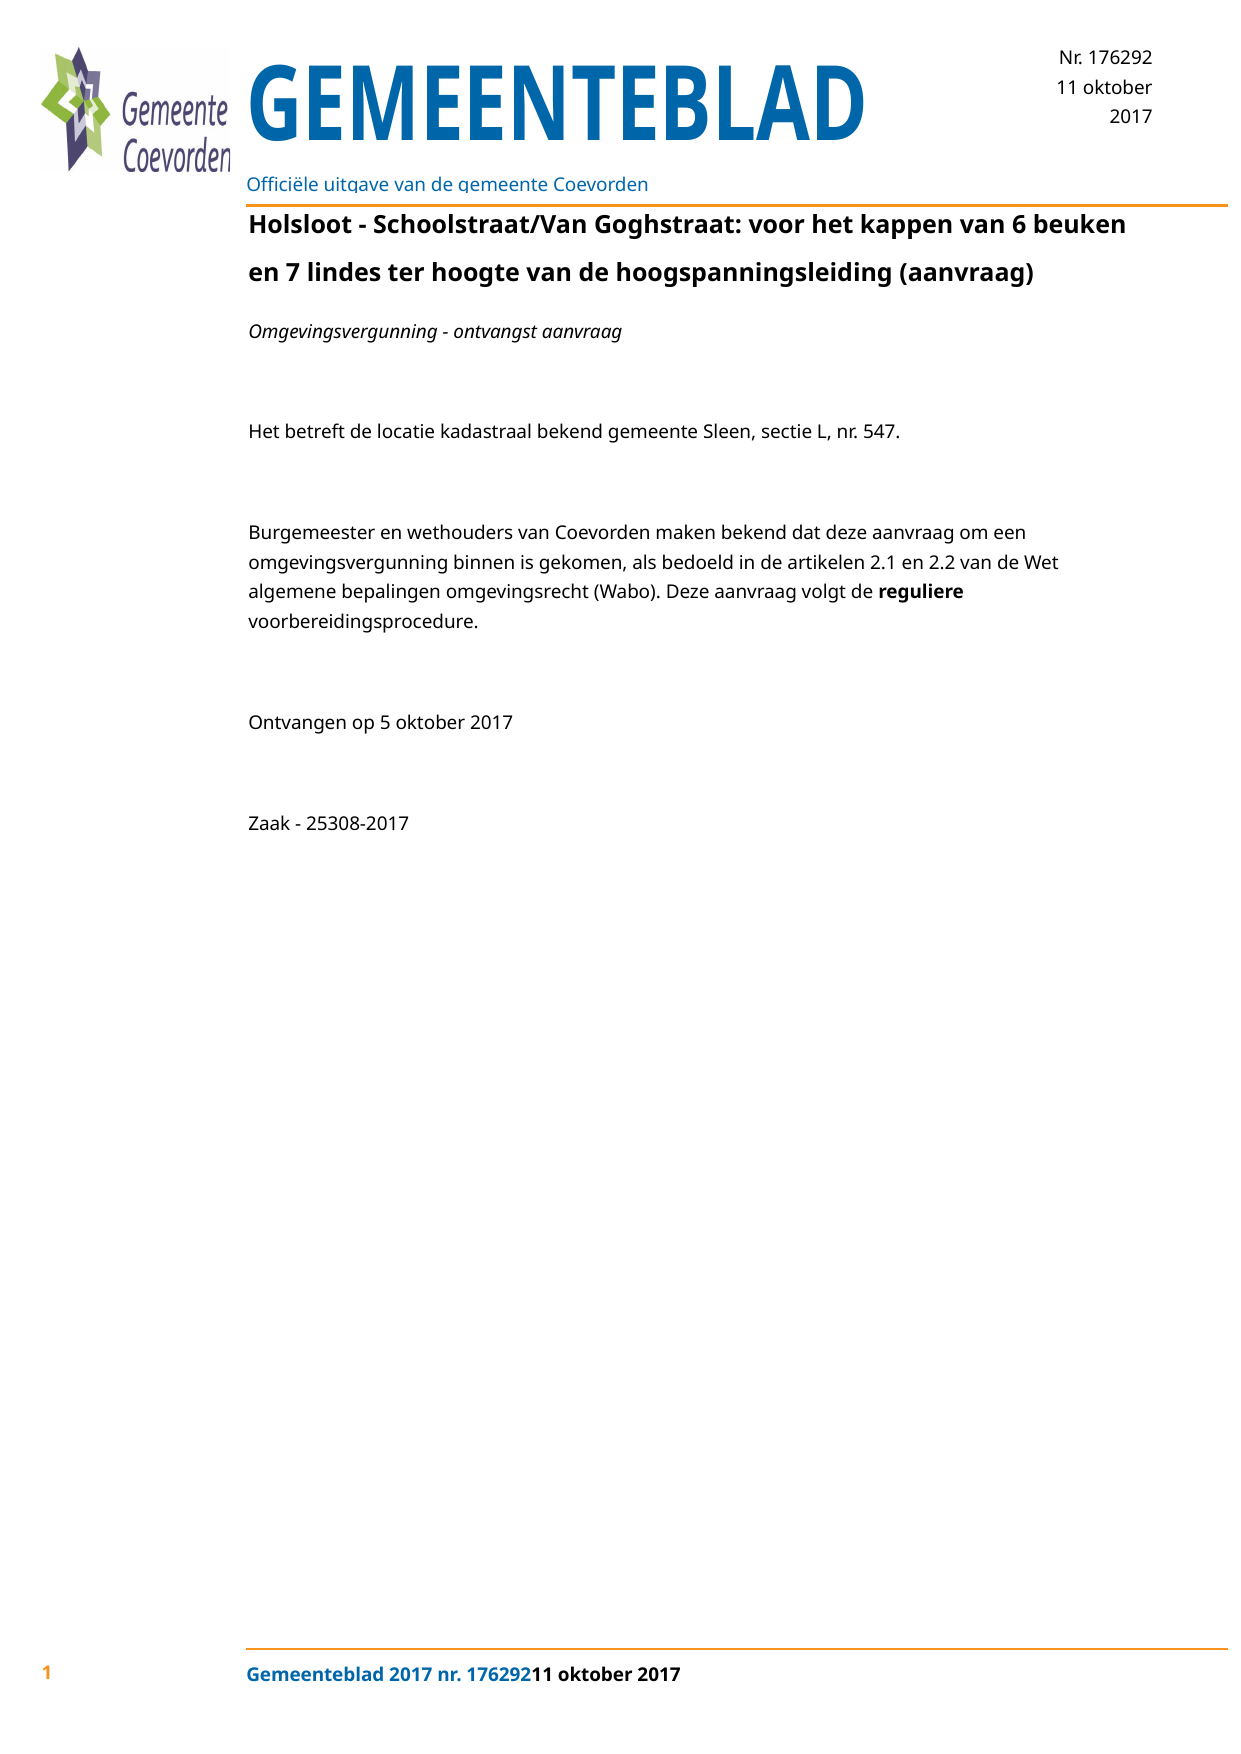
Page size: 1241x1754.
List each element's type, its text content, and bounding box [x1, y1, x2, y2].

text Het betreft de locatie kadastraal bekend gemeente Sleen, sectie L, nr. 547. [248, 419, 1152, 444]
text Ontvangen op 5 oktober 2017 [248, 709, 1152, 735]
text Holsloot - Schoolstraat/Van Goghstraat: voor het kappen van 6 beuken en 7 lindes ter hoogte van de hoogspanningsleiding (aanvraag) [248, 207, 1152, 288]
text Burgemeester en wethouders van Coevorden maken bekend dat deze aanvraag om een omgevingsvergunning binnen is gekomen, als bedoeld in de artikelen 2.1 en 2.2 van de Wet algemene bepalingen omgevingsrecht (Wabo). Deze aanvraag volgt de reguliere voorbereidingsprocedure. [248, 519, 1152, 634]
picture [41, 47, 231, 172]
text Zaak - 25308-2017 [248, 810, 1152, 836]
text Omgevingsvergunning - ontvangst aanvraag [248, 318, 1152, 344]
